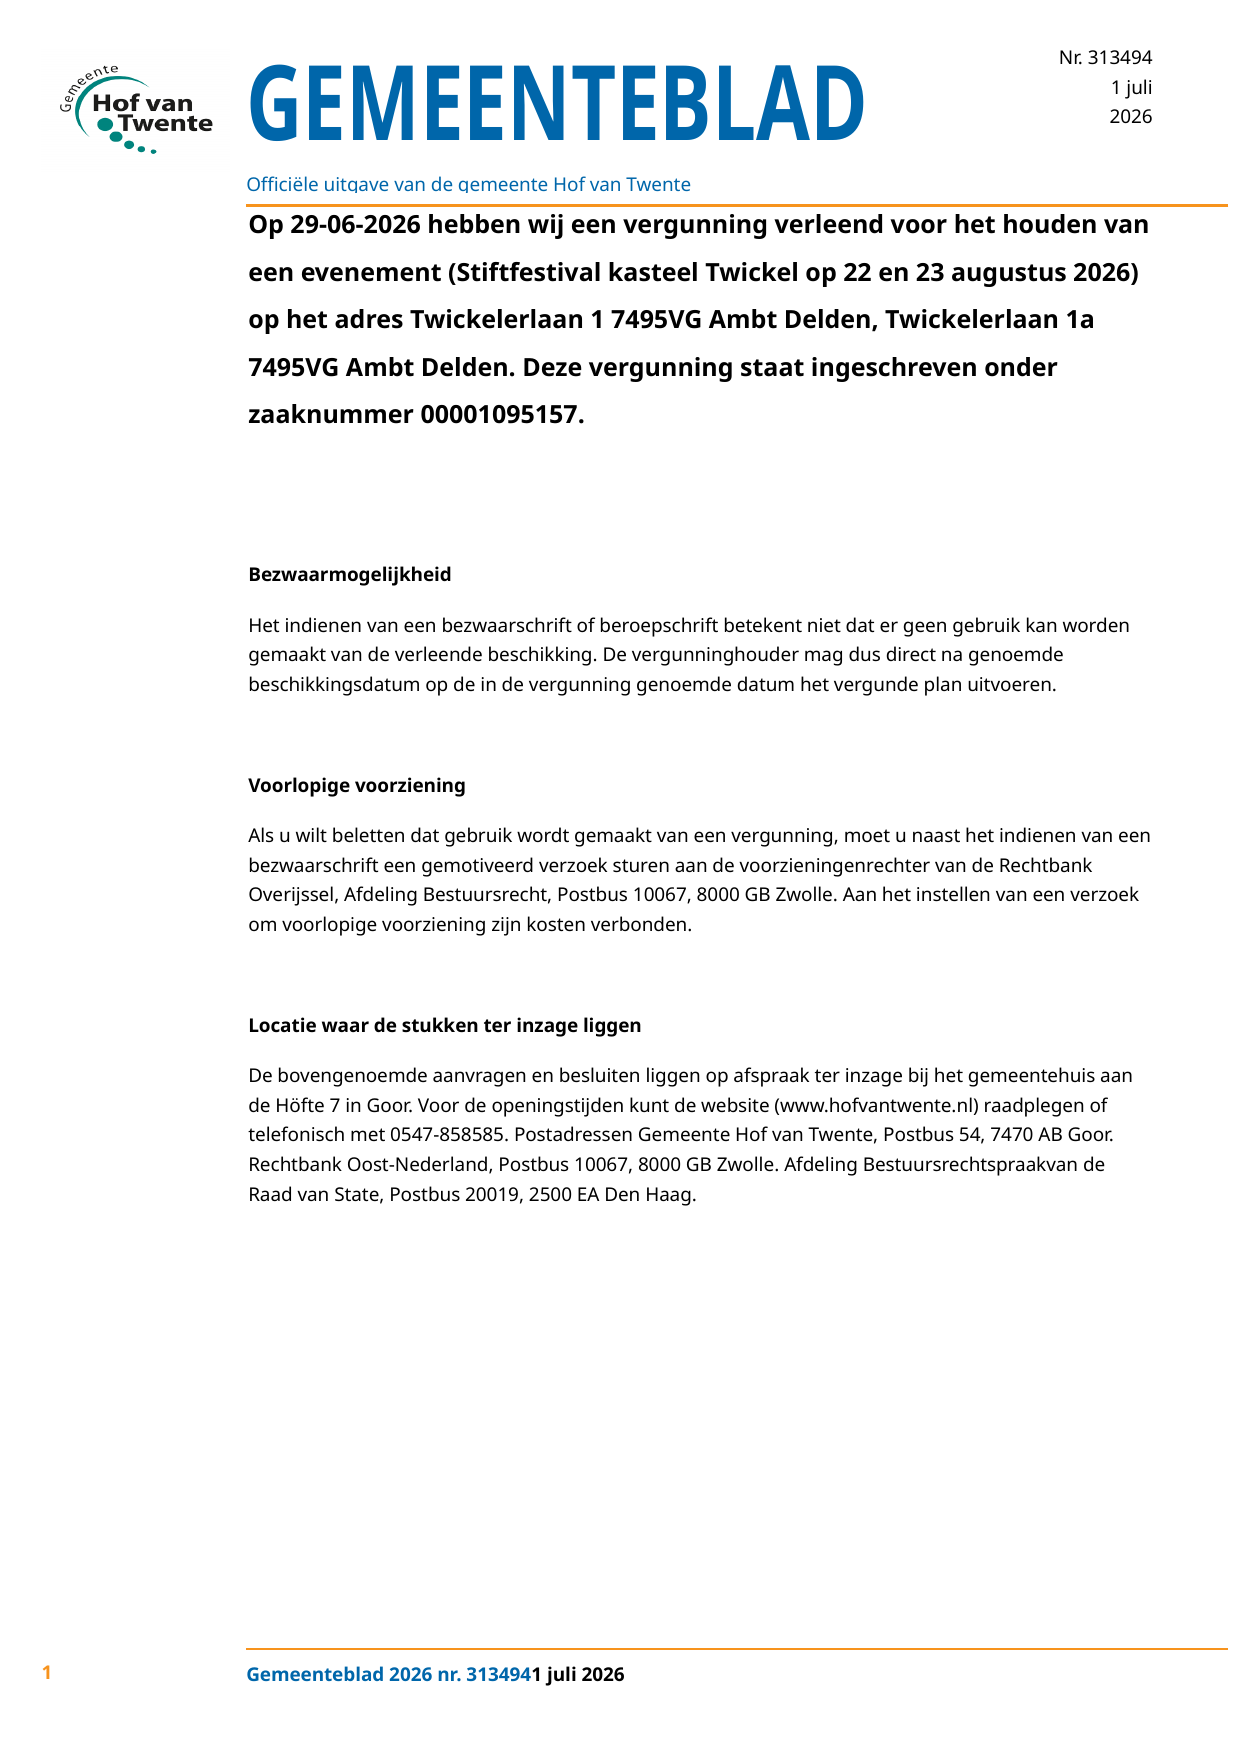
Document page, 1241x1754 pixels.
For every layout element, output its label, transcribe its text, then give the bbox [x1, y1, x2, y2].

text De bovengenoemde aanvragen en besluiten liggen op afspraak ter inzage bij het gemeentehuis aan de Höfte 7 in Goor. Voor de openingstijden kunt de website (www.hofvantwente.nl) raadplegen of telefonisch met 0547-858585. Postadressen Gemeente Hof van Twente, Postbus 54, 7470 AB Goor. Rechtbank Oost-Nederland, Postbus 10067, 8000 GB Zwolle. Afdeling Bestuursrechtspraakvan de Raad van State, Postbus 20019, 2500 EA Den Haag. [248, 1062, 1152, 1206]
picture [41, 47, 231, 172]
text Het indienen van een bezwaarschrift of beroepschrift betekent niet dat er geen gebruik kan worden gemaakt van de verleende beschikking. De vergunninghouder mag dus direct na genoemde beschikkingsdatum op de in de vergunning genoemde datum het vergunde plan uitvoeren. [248, 612, 1152, 697]
text Bezwaarmogelijkheid [248, 562, 1152, 587]
text Als u wilt beletten dat gebruik wordt gemaakt van een vergunning, moet u naast het indienen van een bezwaarschrift een gemotiveerd verzoek sturen aan de voorzieningenrechter van de Rechtbank Overijssel, Afdeling Bestuursrecht, Postbus 10067, 8000 GB Zwolle. Aan het instellen van een verzoek om voorlopige voorziening zijn kosten verbonden. [248, 822, 1152, 937]
text Op 29-06-2026 hebben wij een vergunning verleend voor het houden van een evenement (Stiftfestival kasteel Twickel op 22 en 23 augustus 2026) op het adres Twickelerlaan 1 7495VG Ambt Delden, Twickelerlaan 1a 7495VG Ambt Delden. Deze vergunning staat ingeschreven onder zaaknummer 00001095157. [248, 207, 1152, 431]
text Locatie waar de stukken ter inzage liggen [248, 1012, 1152, 1038]
text Voorlopige voorziening [248, 772, 1152, 798]
